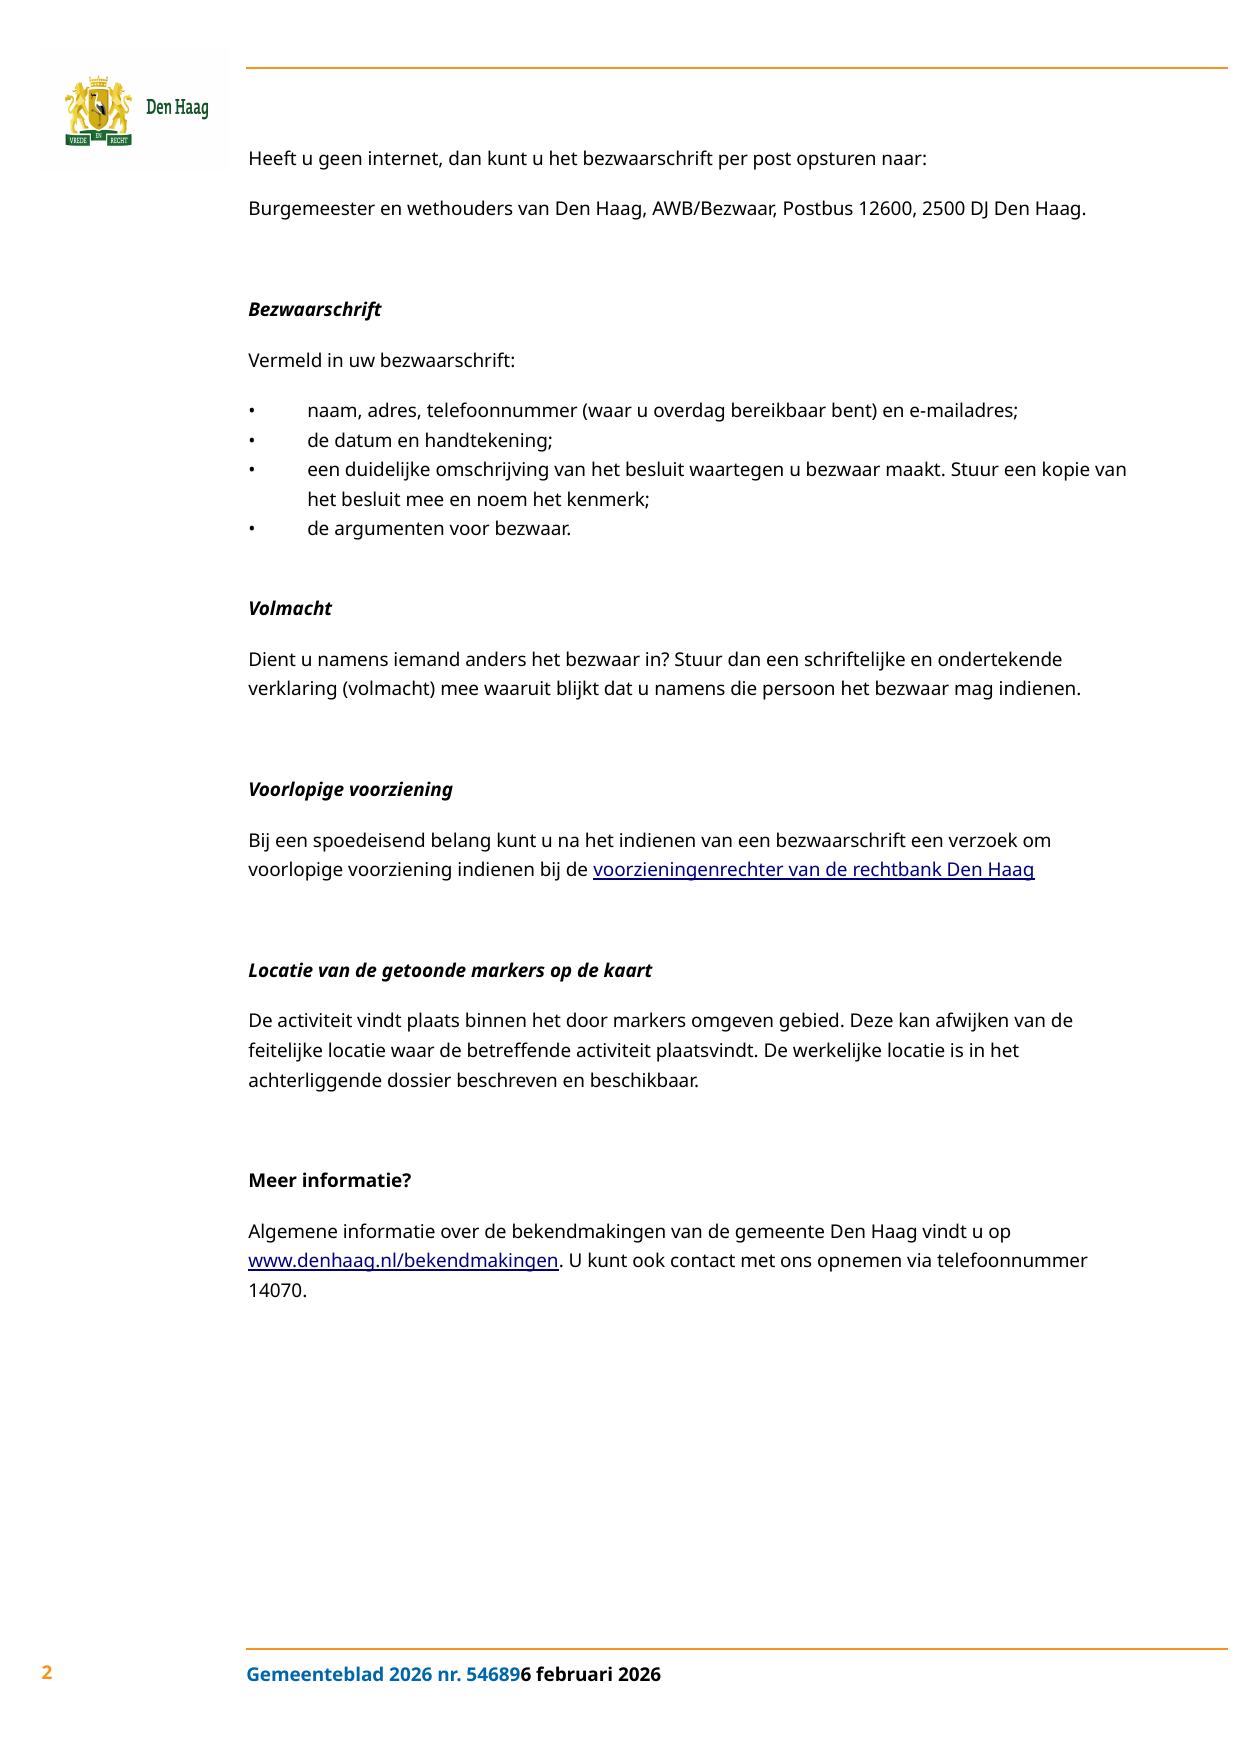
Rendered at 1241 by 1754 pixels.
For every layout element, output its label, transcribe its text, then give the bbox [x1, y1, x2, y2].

text Volmacht [248, 596, 1152, 621]
text De activiteit vindt plaats binnen het door markers omgeven gebied. Deze kan afwijken van de feitelijke locatie waar de betreffende activiteit plaatsvindt. De werkelijke locatie is in het achterliggende dossier beschreven en beschikbaar. [248, 1008, 1152, 1093]
list een duidelijke omschrijving van het besluit waartegen u bezwaar maakt. Stuur een kopie van het besluit mee en noem het kenmerk; [248, 456, 1152, 512]
text Burgemeester en wethouders van Den Haag, AWB/Bezwaar, Postbus 12600, 2500 DJ Den Haag. [248, 196, 1152, 221]
text Bezwaarschrift [248, 296, 1152, 322]
text Dient u namens iemand anders het bezwaar in? Stuur dan een schriftelijke en ondertekende verklaring (volmacht) mee waaruit blijkt dat u namens die persoon het bezwaar mag indienen. [248, 646, 1152, 701]
text Locatie van de getoonde markers op de kaart [248, 957, 1152, 983]
list naam, adres, telefoonnummer (waar u overdag bereikbaar bent) en e-mailadres; [248, 397, 1152, 423]
list de argumenten voor bezwaar. [248, 516, 1152, 541]
text Meer informatie? [248, 1168, 1152, 1193]
text Vermeld in uw bezwaarschrift: [248, 347, 1152, 373]
text Bij een spoedeisend belang kunt u na het indienen van een bezwaarschrift een verzoek om voorlopige voorziening indienen bij de voorzieningenrechter van de rechtbank Den Haag [248, 827, 1152, 882]
picture [41, 47, 231, 172]
text Voorlopige voorziening [248, 776, 1152, 802]
text Algemene informatie over de bekendmakingen van de gemeente Den Haag vindt u op www.denhaag.nl/bekendmakingen. U kunt ook contact met ons opnemen via telefoonnummer 14070. [248, 1218, 1152, 1303]
list de datum en handtekening; [248, 427, 1152, 453]
text Heeft u geen internet, dan kunt u het bezwaarschrift per post opsturen naar: [248, 145, 1152, 171]
